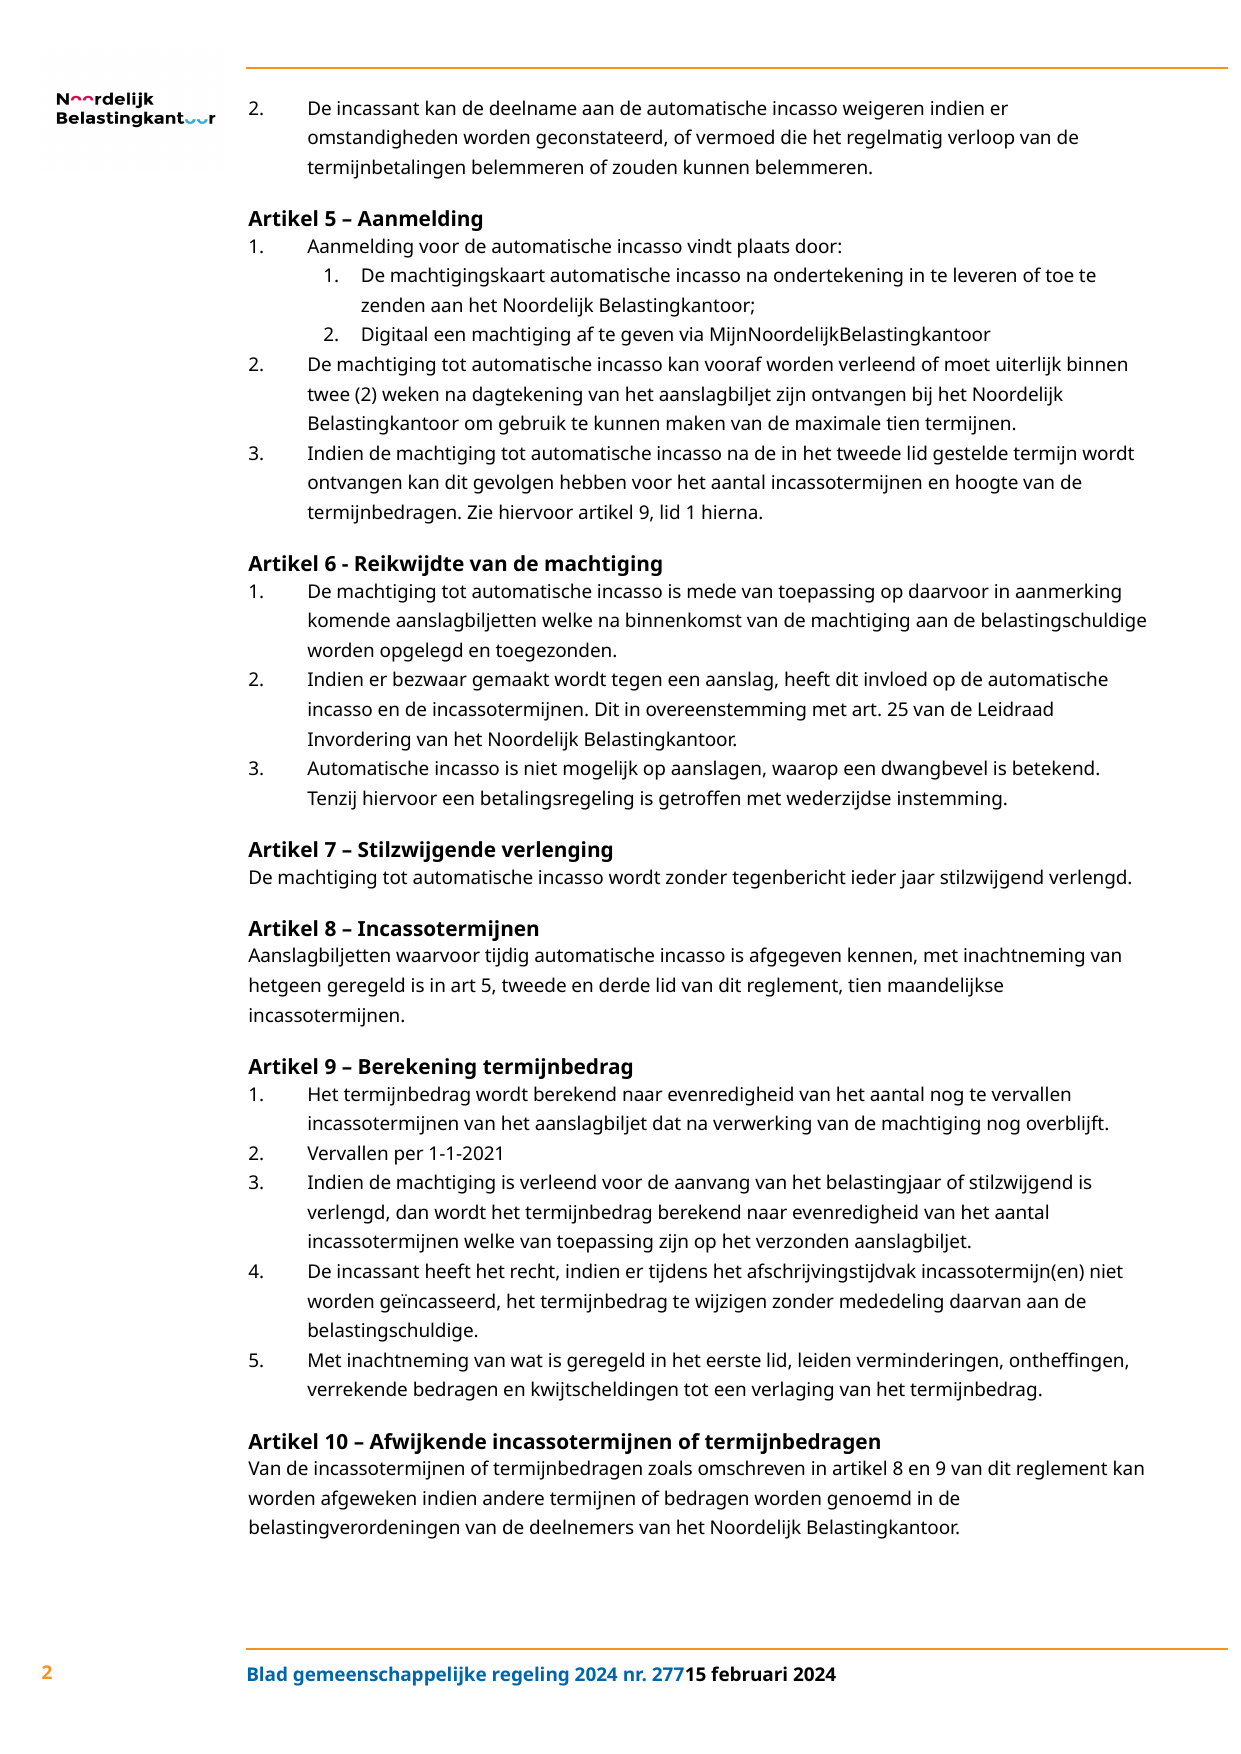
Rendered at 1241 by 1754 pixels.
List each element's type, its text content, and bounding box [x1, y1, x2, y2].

list Indien er bezwaar gemaakt wordt tegen een aanslag, heeft dit invloed op de automatische incasso en de incassotermijnen. Dit in overeenstemming met art. 25 van de Leidraad Invordering van het Noordelijk Belastingkantoor. [248, 667, 1152, 752]
text Artikel 5 – Aanmelding [248, 204, 1152, 233]
list De machtiging tot automatische incasso is mede van toepassing op daarvoor in aanmerking komende aanslagbiljetten welke na binnenkomst van de machtiging aan de belastingschuldige worden opgelegd en toegezonden. [248, 578, 1152, 663]
list De incassant kan de deelname aan de automatische incasso weigeren indien er omstandigheden worden geconstateerd, of vermoed die het regelmatig verloop van de termijnbetalingen belemmeren of zouden kunnen belemmeren. [248, 95, 1152, 180]
picture [41, 47, 231, 172]
text Van de incassotermijnen of termijnbedragen zoals omschreven in artikel 8 en 9 van dit reglement kan worden afgeweken indien andere termijnen of bedragen worden genoemd in de belastingverordeningen van de deelnemers van het Noordelijk Belastingkantoor. [248, 1455, 1152, 1540]
text Artikel 10 – Afwijkende incassotermijnen of termijnbedragen [248, 1427, 1152, 1455]
list Vervallen per 1-1-2021 [248, 1140, 1152, 1166]
list Aanmelding voor de automatische incasso vindt plaats door: [248, 233, 1152, 258]
text Artikel 6 - Reikwijdte van de machtiging [248, 549, 1152, 578]
text Artikel 9 – Berekening termijnbedrag [248, 1052, 1152, 1081]
list Indien de machtiging tot automatische incasso na de in het tweede lid gestelde termijn wordt ontvangen kan dit gevolgen hebben voor het aantal incassotermijnen en hoogte van de termijnbedragen. Zie hiervoor artikel 9, lid 1 hierna. [248, 440, 1152, 525]
text De machtiging tot automatische incasso wordt zonder tegenbericht ieder jaar stilzwijgend verlengd. [248, 864, 1152, 889]
list Met inachtneming van wat is geregeld in het eerste lid, leiden verminderingen, ontheffingen, verrekende bedragen en kwijtscheldingen tot een verlaging van het termijnbedrag. [248, 1347, 1152, 1402]
list De machtiging tot automatische incasso kan vooraf worden verleend of moet uiterlijk binnen twee (2) weken na dagtekening van het aanslagbiljet zijn ontvangen bij het Noordelijk Belastingkantoor om gebruik te kunnen maken van de maximale tien termijnen. [248, 351, 1152, 436]
text Aanslagbiljetten waarvoor tijdig automatische incasso is afgegeven kennen, met inachtneming van hetgeen geregeld is in art 5, tweede en derde lid van dit reglement, tien maandelijkse incassotermijnen. [248, 943, 1152, 1028]
list Automatische incasso is niet mogelijk op aanslagen, waarop een dwangbevel is betekend. Tenzij hiervoor een betalingsregeling is getroffen met wederzijdse instemming. [248, 755, 1152, 811]
text Artikel 8 – Incassotermijnen [248, 914, 1152, 943]
text Artikel 7 – Stilzwijgende verlenging [248, 835, 1152, 864]
list Het termijnbedrag wordt berekend naar evenredigheid van het aantal nog te vervallen incassotermijnen van het aanslagbiljet dat na verwerking van de machtiging nog overblijft. [248, 1081, 1152, 1136]
list De incassant heeft het recht, indien er tijdens het afschrijvingstijdvak incassotermijn(en) niet worden geïncasseerd, het termijnbedrag te wijzigen zonder mededeling daarvan aan de belastingschuldige. [248, 1258, 1152, 1343]
list Indien de machtiging is verleend voor de aanvang van het belastingjaar of stilzwijgend is verlengd, dan wordt het termijnbedrag berekend naar evenredigheid van het aantal incassotermijnen welke van toepassing zijn op het verzonden aanslagbiljet. [248, 1169, 1152, 1254]
list Digitaal een machtiging af te geven via MijnNoordelijkBelastingkantoor [323, 322, 1152, 347]
list De machtigingskaart automatische incasso na ondertekening in te leveren of toe te zenden aan het Noordelijk Belastingkantoor; [323, 262, 1152, 318]
